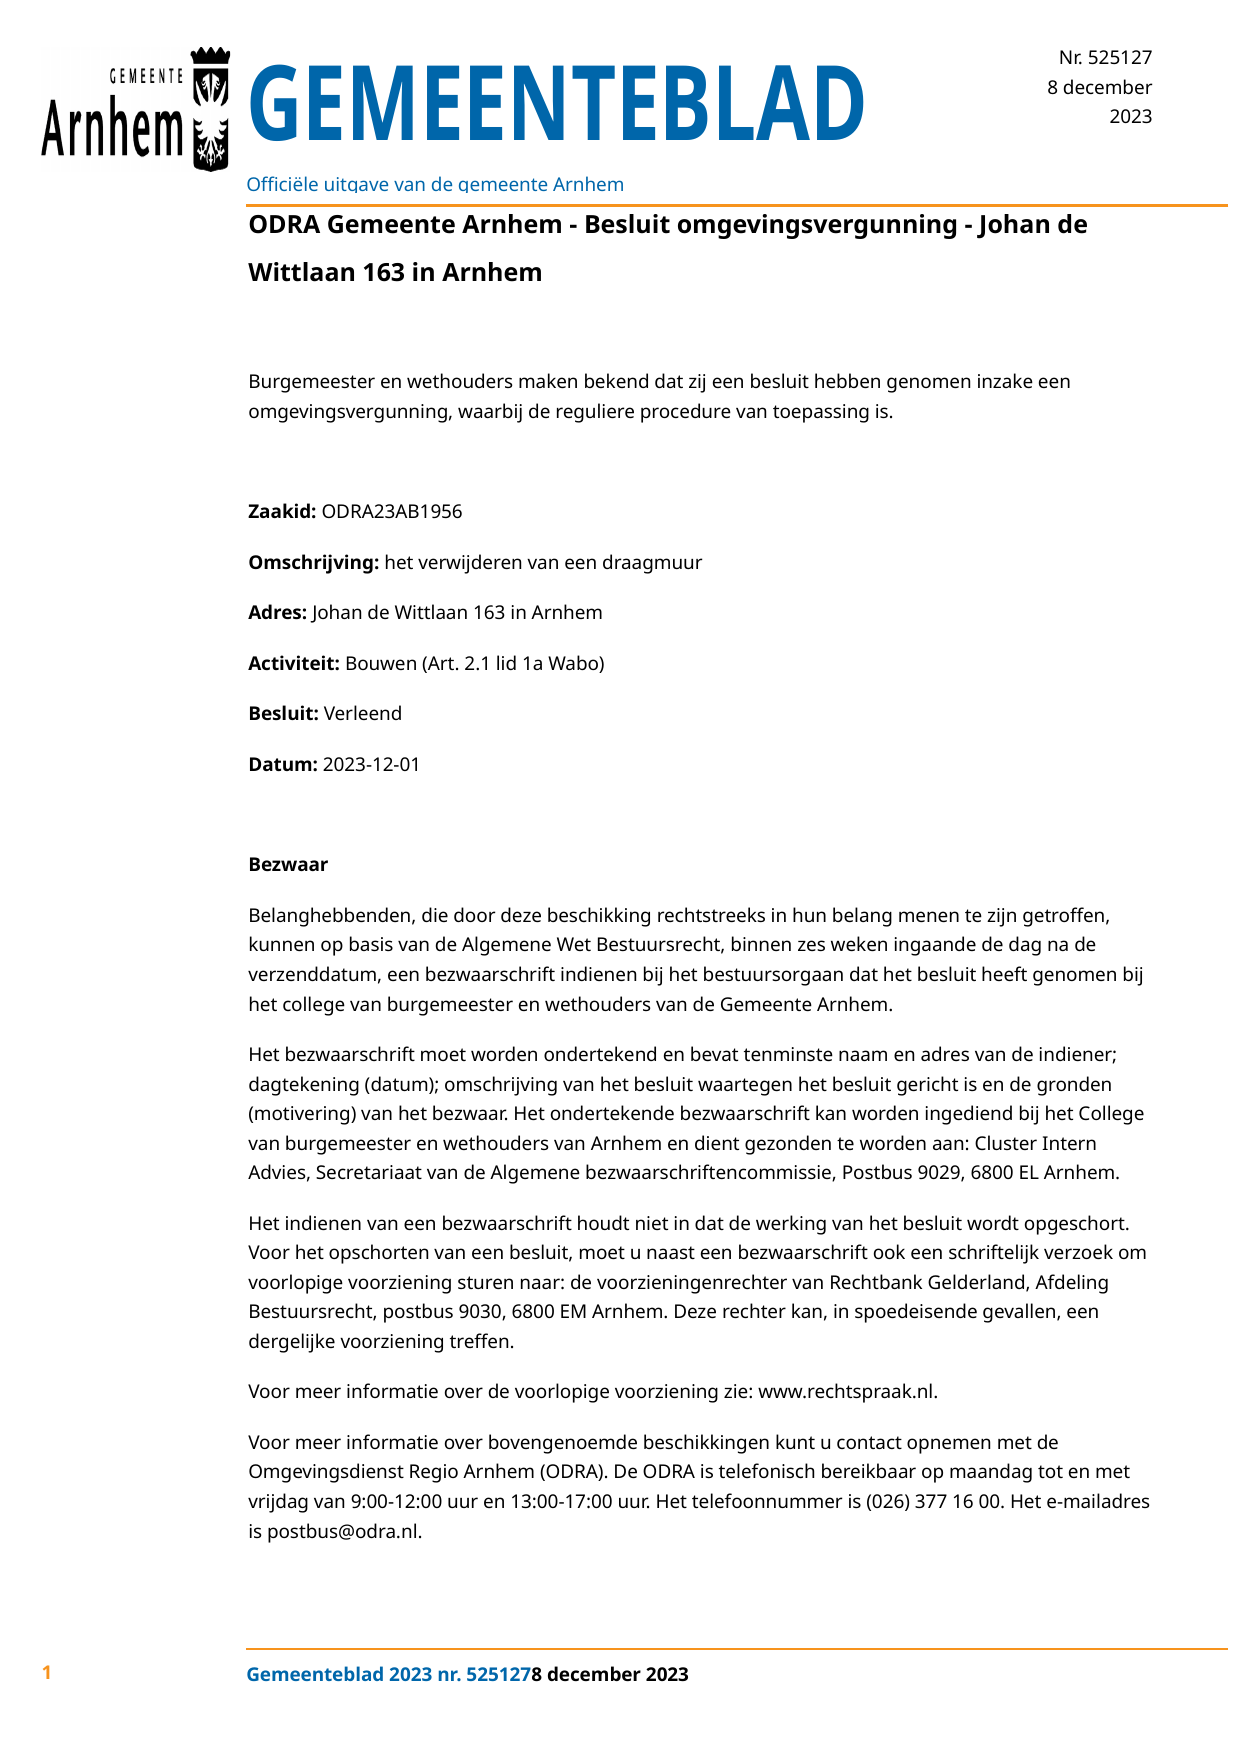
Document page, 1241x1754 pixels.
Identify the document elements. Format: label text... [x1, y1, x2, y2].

text Omschrijving: het verwijderen van een draagmuur [248, 549, 1152, 575]
text Activiteit: Bouwen (Art. 2.1 lid 1a Wabo) [248, 650, 1152, 676]
text Besluit: Verleend [248, 700, 1152, 726]
text Datum: 2023-12-01 [248, 751, 1152, 777]
text ODRA Gemeente Arnhem - Besluit omgevingsvergunning - Johan de Wittlaan 163 in Arnhem [248, 207, 1152, 288]
text Adres: Johan de Wittlaan 163 in Arnhem [248, 599, 1152, 625]
text Belanghebbenden, die door deze beschikking rechtstreeks in hun belang menen te zijn getroffen, kunnen op basis van de Algemene Wet Bestuursrecht, binnen zes weken ingaande de dag na de verzenddatum, een bezwaarschrift indienen bij het bestuursorgaan dat het besluit heeft genomen bij het college van burgemeester en wethouders van de Gemeente Arnhem. [248, 902, 1152, 1017]
text Voor meer informatie over de voorlopige voorziening zie: www.rechtspraak.nl. [248, 1379, 1152, 1404]
text Het bezwaarschrift moet worden ondertekend en bevat tenminste naam en adres van de indiener; dagtekening (datum); omschrijving van het besluit waartegen het besluit gericht is en de gronden (motivering) van het bezwaar. Het ondertekende bezwaarschrift kan worden ingediend bij het College van burgemeester en wethouders van Arnhem en dient gezonden te worden aan: Cluster Intern Advies, Secretariaat van de Algemene bezwaarschriftencommissie, Postbus 9029, 6800 EL Arnhem. [248, 1041, 1152, 1185]
text Zaakid: ODRA23AB1956 [248, 499, 1152, 524]
text Bezwaar [248, 852, 1152, 877]
text Voor meer informatie over bovengenoemde beschikkingen kunt u contact opnemen met de Omgevingsdienst Regio Arnhem (ODRA). De ODRA is telefonisch bereikbaar op maandag tot en met vrijdag van 9:00-12:00 uur en 13:00-17:00 uur. Het telefoonnummer is (026) 377 16 00. Het e-mailadres is postbus@odra.nl. [248, 1429, 1152, 1544]
text Het indienen van een bezwaarschrift houdt niet in dat de werking van het besluit wordt opgeschort. Voor het opschorten van een besluit, moet u naast een bezwaarschrift ook een schriftelijk verzoek om voorlopige voorziening sturen naar: de voorzieningenrechter van Rechtbank Gelderland, Afdeling Bestuursrecht, postbus 9030, 6800 EM Arnhem. Deze rechter kan, in spoedeisende gevallen, een dergelijke voorziening treffen. [248, 1210, 1152, 1354]
picture [41, 47, 231, 172]
text Burgemeester en wethouders maken bekend dat zij een besluit hebben genomen inzake een omgevingsvergunning, waarbij de reguliere procedure van toepassing is. [248, 368, 1152, 424]
